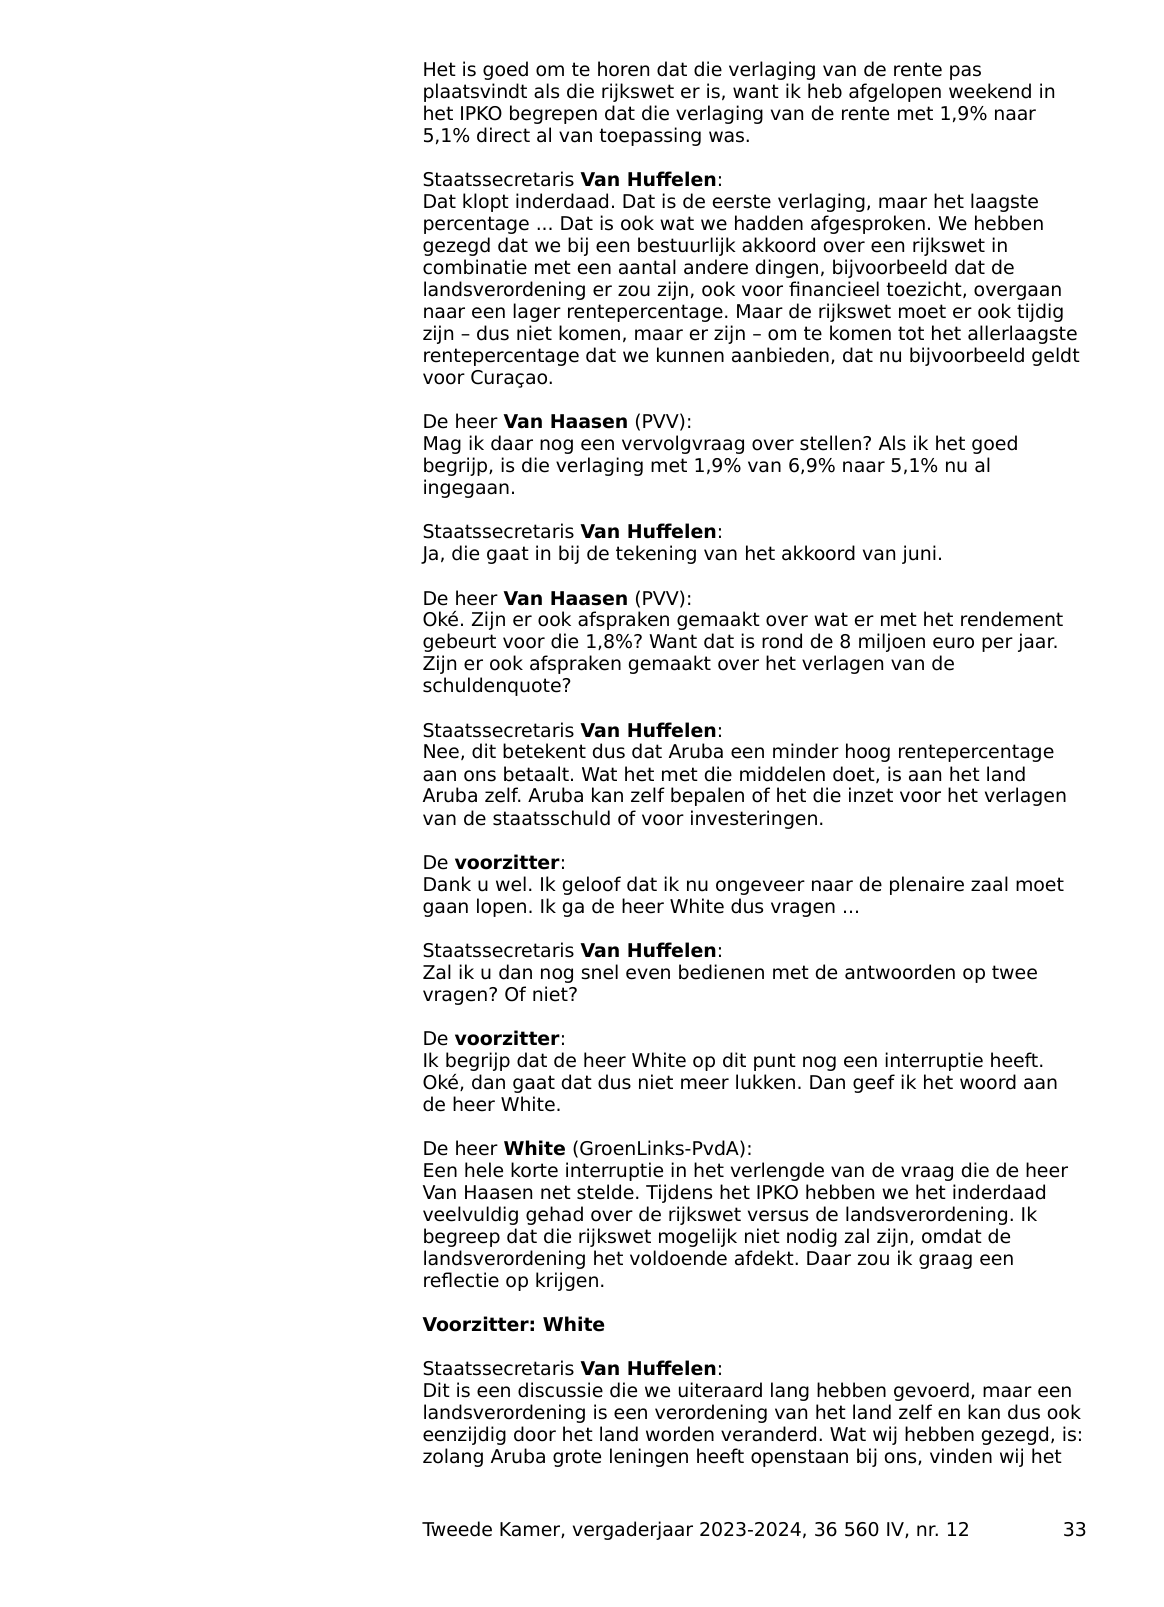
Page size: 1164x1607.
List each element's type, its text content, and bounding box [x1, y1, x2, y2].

text Dat klopt inderdaad. Dat is de eerste verlaging, maar het laagste percentage ... Dat is ook wat we hadden afgesproken. We hebben gezegd dat we bij een bestuurlijk akkoord over een rijkswet in combinatie met een aantal andere dingen, bijvoorbeeld dat de landsverordening er zou zijn, ook voor financieel toezicht, overgaan naar een lager rentepercentage. Maar de rijkswet moet er ook tijdig zijn – dus niet komen, maar er zijn – om te komen tot het allerlaagste rentepercentage dat we kunnen aanbieden, dat nu bijvoorbeeld geldt voor Curaçao. [422, 191, 1087, 389]
text Dit is een discussie die we uiteraard lang hebben gevoerd, maar een landsverordening is een verordening van het land zelf en kan dus ook eenzijdig door het land worden veranderd. Wat wij hebben gezegd, is: zolang Aruba grote leningen heeft openstaan bij ons, vinden wij het [422, 1380, 1087, 1468]
text Staatssecretaris Van Huffelen: [422, 169, 1087, 191]
text De heer White (GroenLinks-PvdA): [422, 1138, 1087, 1160]
text Oké. Zijn er ook afspraken gemaakt over wat er met het rendement gebeurt voor die 1,8%? Want dat is rond de 8 miljoen euro per jaar. Zijn er ook afspraken gemaakt over het verlagen van de schuldenquote? [422, 609, 1087, 697]
text De heer Van Haasen (PVV): [422, 411, 1087, 433]
text De voorzitter: [422, 1028, 1087, 1050]
text Staatssecretaris Van Huffelen: [422, 1358, 1087, 1380]
subtitle Voorzitter: White [422, 1314, 1087, 1336]
text Staatssecretaris Van Huffelen: [422, 521, 1087, 543]
text De heer Van Haasen (PVV): [422, 587, 1087, 609]
text Ja, die gaat in bij de tekening van het akkoord van juni. [422, 543, 1087, 565]
text Het is goed om te horen dat die verlaging van de rente pas plaatsvindt als die rijkswet er is, want ik heb afgelopen weekend in het IPKO begrepen dat die verlaging van de rente met 1,9% naar 5,1% direct al van toepassing was. [422, 59, 1087, 147]
text Ik begrijp dat de heer White op dit punt nog een interruptie heeft. Oké, dan gaat dat dus niet meer lukken. Dan geef ik het woord aan de heer White. [422, 1050, 1087, 1116]
text Zal ik u dan nog snel even bedienen met de antwoorden op twee vragen? Of niet? [422, 962, 1087, 1006]
text Staatssecretaris Van Huffelen: [422, 940, 1087, 962]
text Staatssecretaris Van Huffelen: [422, 719, 1087, 741]
text Mag ik daar nog een vervolgvraag over stellen? Als ik het goed begrijp, is die verlaging met 1,9% van 6,9% naar 5,1% nu al ingegaan. [422, 433, 1087, 499]
text De voorzitter: [422, 852, 1087, 873]
text Nee, dit betekent dus dat Aruba een minder hoog rentepercentage aan ons betaalt. Wat het met die middelen doet, is aan het land Aruba zelf. Aruba kan zelf bepalen of het die inzet voor het verlagen van de staatsschuld of voor investeringen. [422, 741, 1087, 829]
text Dank u wel. Ik geloof dat ik nu ongeveer naar de plenaire zaal moet gaan lopen. Ik ga de heer White dus vragen ... [422, 873, 1087, 917]
text Een hele korte interruptie in het verlengde van de vraag die de heer Van Haasen net stelde. Tijdens het IPKO hebben we het inderdaad veelvuldig gehad over de rijkswet versus de landsverordening. Ik begreep dat die rijkswet mogelijk niet nodig zal zijn, omdat de landsverordening het voldoende afdekt. Daar zou ik graag een reflectie op krijgen. [422, 1160, 1087, 1292]
